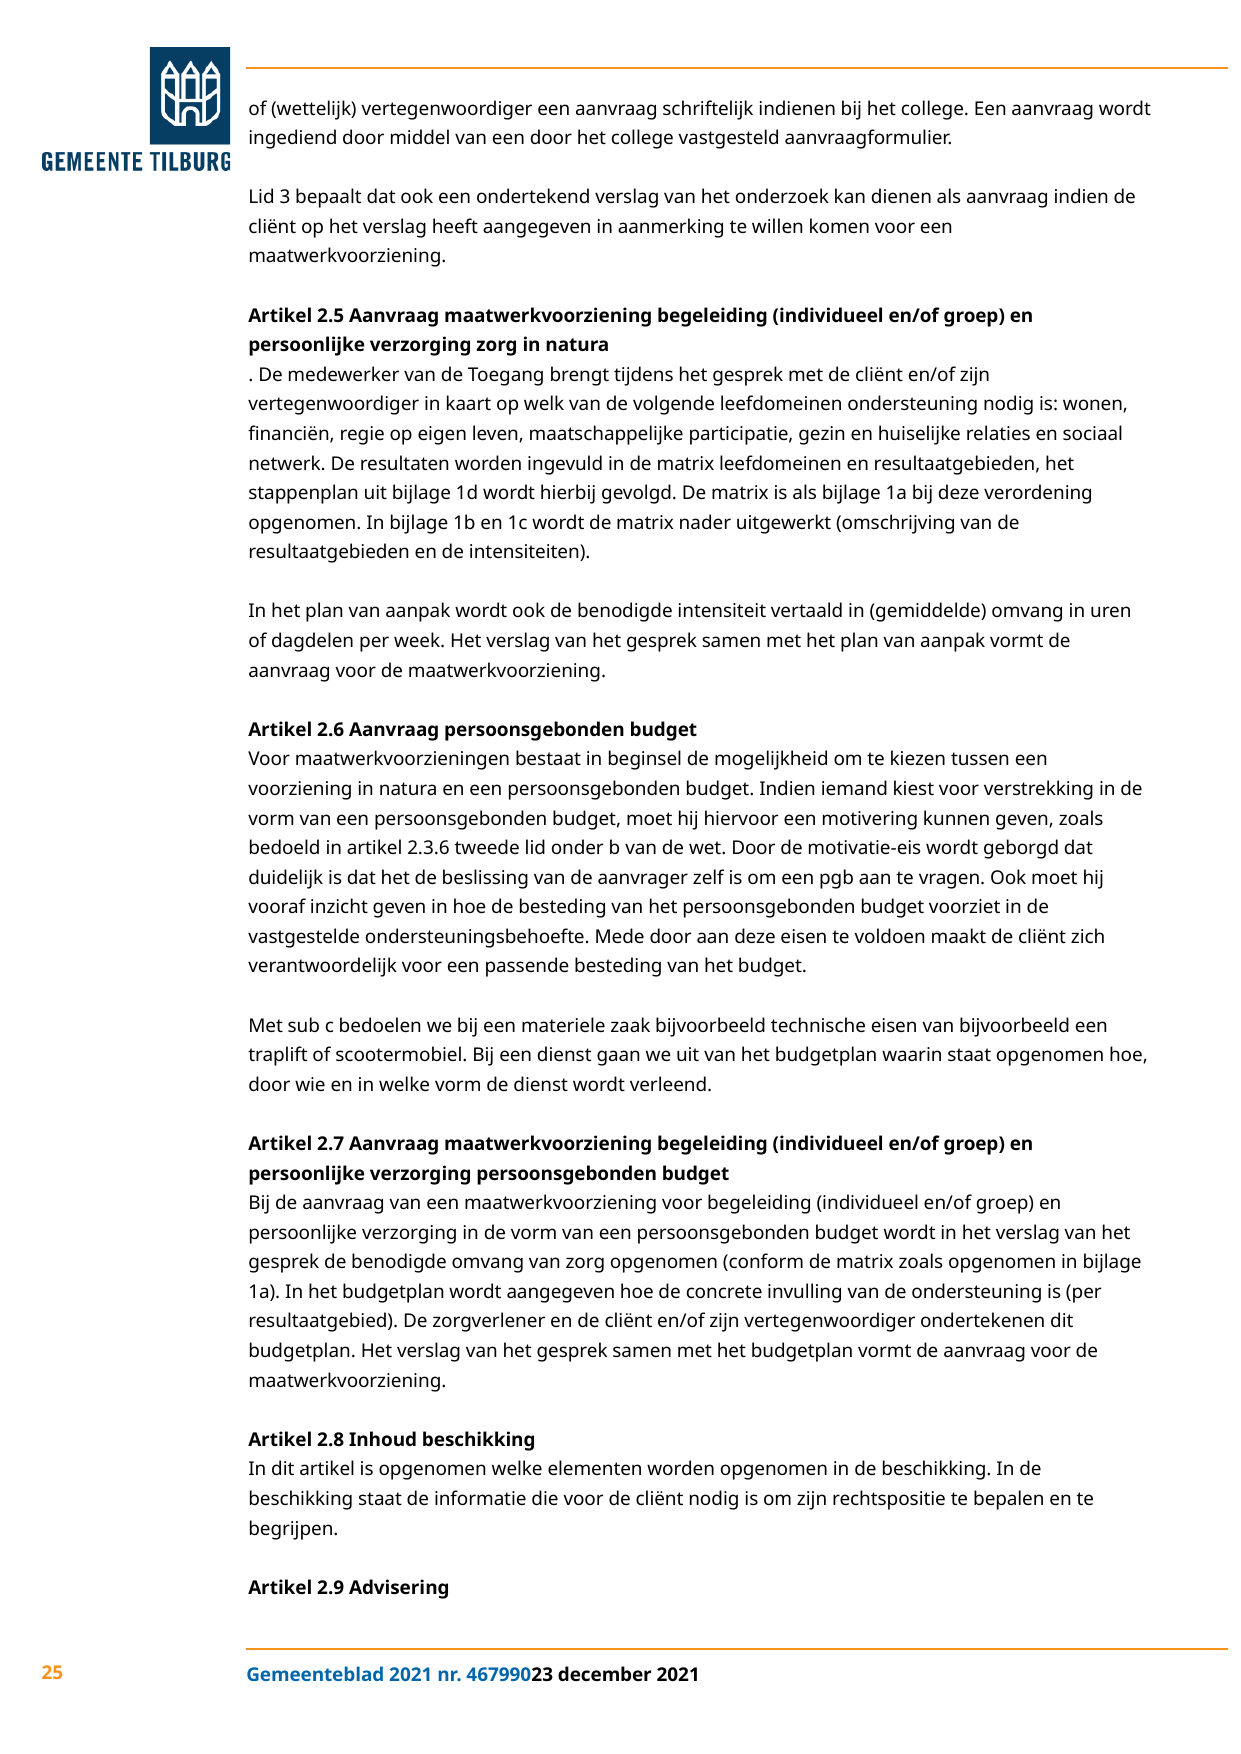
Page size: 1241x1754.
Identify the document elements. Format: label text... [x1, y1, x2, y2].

text of (wettelijk) vertegenwoordiger een aanvraag schriftelijk indienen bij het college. Een aanvraag wordt ingediend door middel van een door het college vastgesteld aanvraagformulier. [248, 95, 1152, 150]
text In dit artikel is opgenomen welke elementen worden opgenomen in de beschikking. In de beschikking staat de informatie die voor de cliënt nodig is om zijn rechtspositie te bepalen en te begrijpen. [248, 1456, 1152, 1541]
text Lid 3 bepaalt dat ook een ondertekend verslag van het onderzoek kan dienen als aanvraag indien de cliënt op het verslag heeft aangegeven in aanmerking te willen komen voor een maatwerkvoorziening. [248, 183, 1152, 268]
text Met sub c bedoelen we bij een materiele zaak bijvoorbeeld technische eisen van bijvoorbeeld een traplift of scootermobiel. Bij een dienst gaan we uit van het budgetplan waarin staat opgenomen hoe, door wie en in welke vorm de dienst wordt verleend. [248, 1012, 1152, 1097]
text Voor maatwerkvoorzieningen bestaat in beginsel de mogelijkheid om te kiezen tussen een voorziening in natura en een persoonsgebonden budget. Indien iemand kiest voor verstrekking in de vorm van een persoonsgebonden budget, moet hij hiervoor een motivering kunnen geven, zoals bedoeld in artikel 2.3.6 tweede lid onder b van de wet. Door de motivatie-eis wordt geborgd dat duidelijk is dat het de beslissing van de aanvrager zelf is om een pgb aan te vragen. Ook moet hij vooraf inzicht geven in hoe de besteding van het persoonsgebonden budget voorziet in de vastgestelde ondersteuningsbehoefte. Mede door aan deze eisen te voldoen maakt de cliënt zich verantwoordelijk voor een passende besteding van het budget. [248, 746, 1152, 978]
text Artikel 2.6 Aanvraag persoonsgebonden budget [248, 716, 1152, 742]
text In het plan van aanpak wordt ook de benodigde intensiteit vertaald in (gemiddelde) omvang in uren of dagdelen per week. Het verslag van het gesprek samen met het plan van aanpak vormt de aanvraag voor de maatwerkvoorziening. [248, 598, 1152, 683]
text Artikel 2.8 Inhoud beschikking [248, 1426, 1152, 1452]
text Artikel 2.7 Aanvraag maatwerkvoorziening begeleiding (individueel en/of groep) en persoonlijke verzorging persoonsgebonden budget [248, 1130, 1152, 1186]
text Artikel 2.9 Advisering [248, 1574, 1152, 1600]
picture [41, 47, 231, 172]
text Artikel 2.5 Aanvraag maatwerkvoorziening begeleiding (individueel en/of groep) en persoonlijke verzorging zorg in natura [248, 302, 1152, 357]
text Bij de aanvraag van een maatwerkvoorziening voor begeleiding (individueel en/of groep) en persoonlijke verzorging in de vorm van een persoonsgebonden budget wordt in het verslag van het gesprek de benodigde omvang van zorg opgenomen (conform de matrix zoals opgenomen in bijlage 1a). In het budgetplan wordt aangegeven hoe de concrete invulling van de ondersteuning is (per resultaatgebied). De zorgverlener en de cliënt en/of zijn vertegenwoordiger ondertekenen dit budgetplan. Het verslag van het gesprek samen met het budgetplan vormt de aanvraag voor de maatwerkvoorziening. [248, 1189, 1152, 1393]
text . De medewerker van de Toegang brengt tijdens het gesprek met de cliënt en/of zijn vertegenwoordiger in kaart op welk van de volgende leefdomeinen ondersteuning nodig is: wonen, financiën, regie op eigen leven, maatschappelijke participatie, gezin en huiselijke relaties en sociaal netwerk. De resultaten worden ingevuld in de matrix leefdomeinen en resultaatgebieden, het stappenplan uit bijlage 1d wordt hierbij gevolgd. De matrix is als bijlage 1a bij deze verordening opgenomen. In bijlage 1b en 1c wordt de matrix nader uitgewerkt (omschrijving van de resultaatgebieden en de intensiteiten). [248, 361, 1152, 564]
